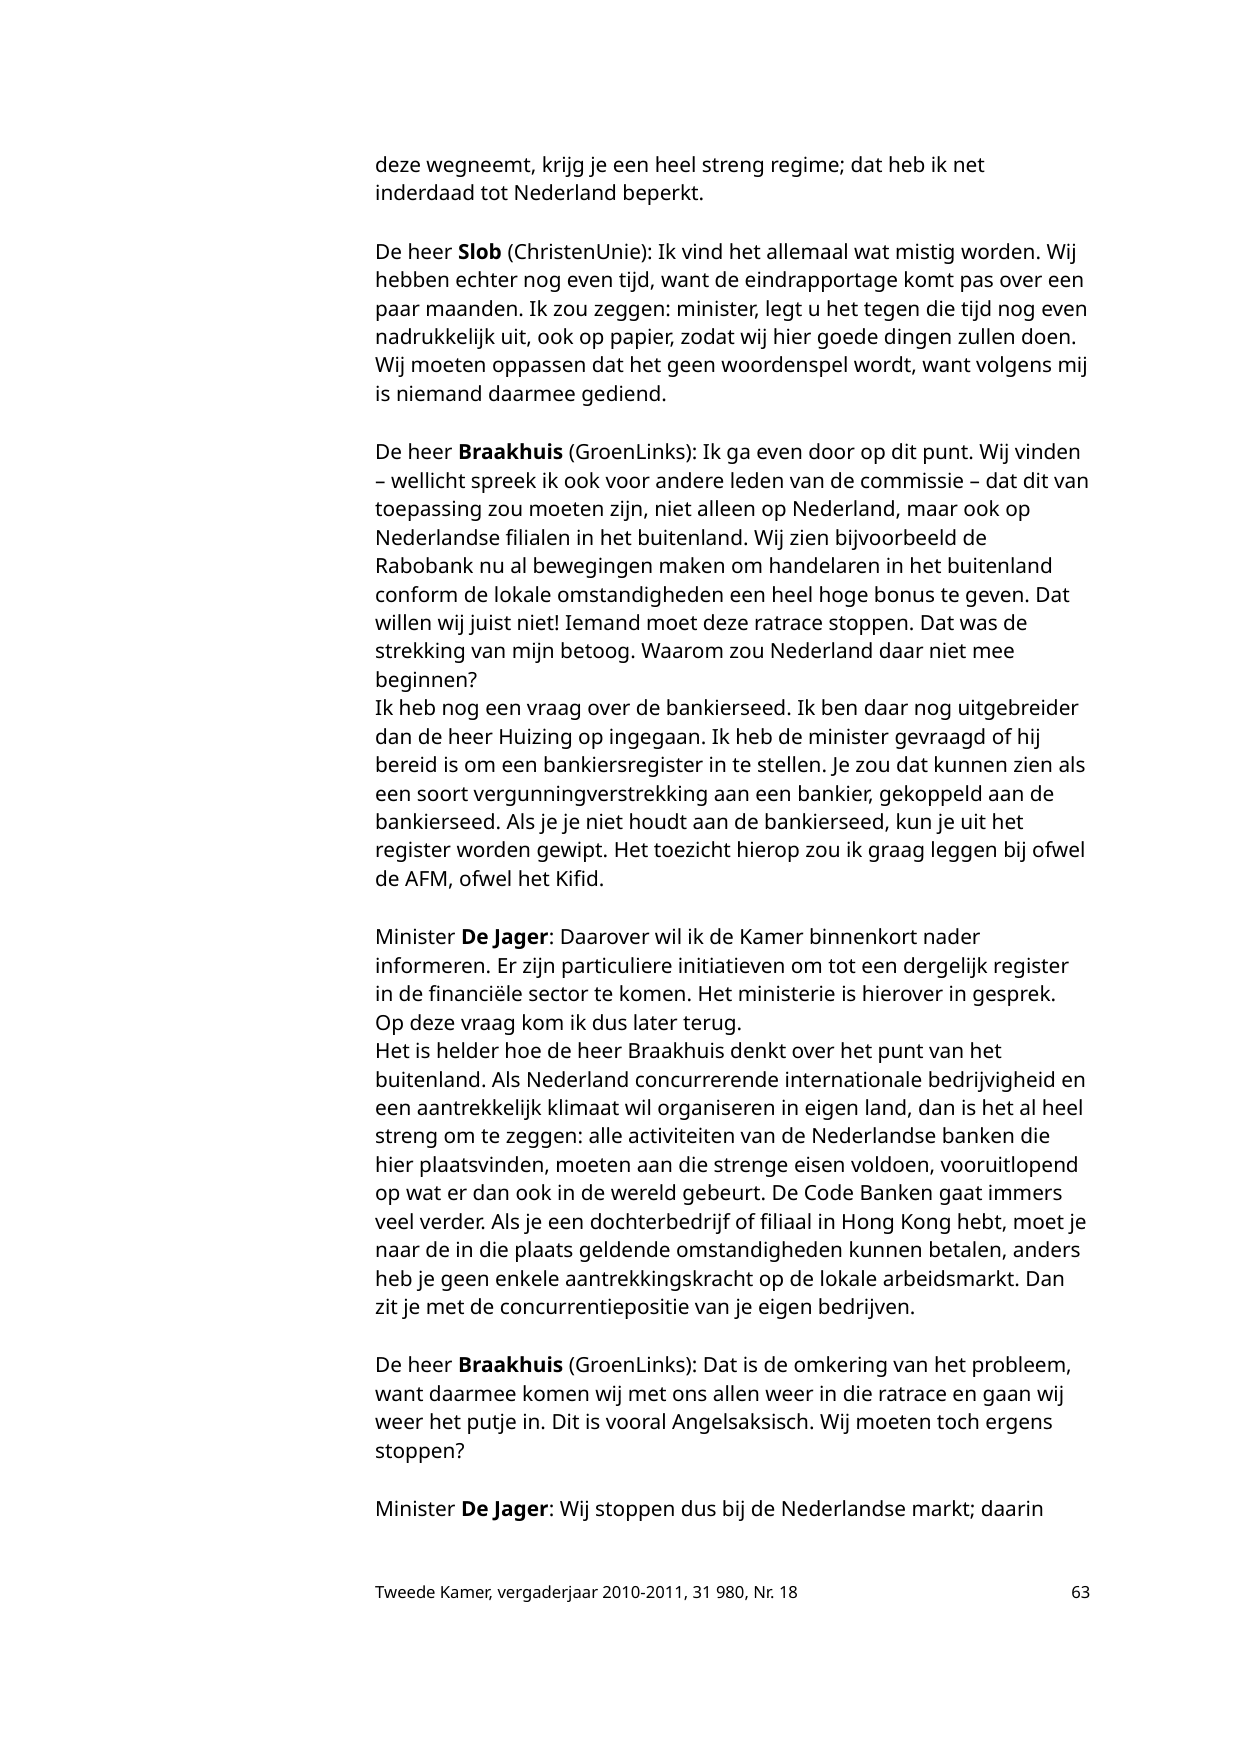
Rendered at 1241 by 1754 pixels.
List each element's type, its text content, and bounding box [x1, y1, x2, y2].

text De heer Slob (ChristenUnie): Ik vind het allemaal wat mistig worden. Wij hebben echter nog even tijd, want de eindrapportage komt pas over een paar maanden. Ik zou zeggen: minister, legt u het tegen die tijd nog even nadrukkelijk uit, ook op papier, zodat wij hier goede dingen zullen doen. Wij moeten oppassen dat het geen woordenspel wordt, want volgens mij is niemand daarmee gediend. [375, 237, 1090, 407]
text Het is helder hoe de heer Braakhuis denkt over het punt van het buitenland. Als Nederland concurrerende internationale bedrijvigheid en een aantrekkelijk klimaat wil organiseren in eigen land, dan is het al heel streng om te zeggen: alle activiteiten van de Nederlandse banken die hier plaatsvinden, moeten aan die strenge eisen voldoen, vooruitlopend op wat er dan ook in de wereld gebeurt. De Code Banken gaat immers veel verder. Als je een dochterbedrijf of filiaal in Hong Kong hebt, moet je naar de in die plaats geldende omstandigheden kunnen betalen, anders heb je geen enkele aantrekkingskracht op de lokale arbeidsmarkt. Dan zit je met de concurrentiepositie van je eigen bedrijven. [375, 1036, 1090, 1321]
text deze wegneemt, krijg je een heel streng regime; dat heb ik net inderdaad tot Nederland beperkt. [375, 150, 1090, 207]
text De heer Braakhuis (GroenLinks): Dat is de omkering van het probleem, want daarmee komen wij met ons allen weer in die ratrace en gaan wij weer het putje in. Dit is vooral Angelsaksisch. Wij moeten toch ergens stoppen? [375, 1351, 1090, 1464]
text Minister De Jager: Daarover wil ik de Kamer binnenkort nader informeren. Er zijn particuliere initiatieven om tot een dergelijk register in de financiële sector te komen. Het ministerie is hierover in gesprek. Op deze vraag kom ik dus later terug. [375, 922, 1090, 1036]
text De heer Braakhuis (GroenLinks): Ik ga even door op dit punt. Wij vinden – wellicht spreek ik ook voor andere leden van de commissie – dat dit van toepassing zou moeten zijn, niet alleen op Nederland, maar ook op Nederlandse filialen in het buitenland. Wij zien bijvoorbeeld de Rabobank nu al bewegingen maken om handelaren in het buitenland conform de lokale omstandigheden een heel hoge bonus te geven. Dat willen wij juist niet! Iemand moet deze ratrace stoppen. Dat was de strekking van mijn betoog. Waarom zou Nederland daar niet mee beginnen? [375, 437, 1090, 693]
text Minister De Jager: Wij stoppen dus bij de Nederlandse markt; daarin [375, 1494, 1090, 1523]
text Ik heb nog een vraag over de bankierseed. Ik ben daar nog uitgebreider dan de heer Huizing op ingegaan. Ik heb de minister gevraagd of hij bereid is om een bankiersregister in te stellen. Je zou dat kunnen zien als een soort vergunningverstrekking aan een bankier, gekoppeld aan de bankierseed. Als je je niet houdt aan de bankierseed, kun je uit het register worden gewipt. Het toezicht hierop zou ik graag leggen bij ofwel de AFM, ofwel het Kifid. [375, 693, 1090, 892]
